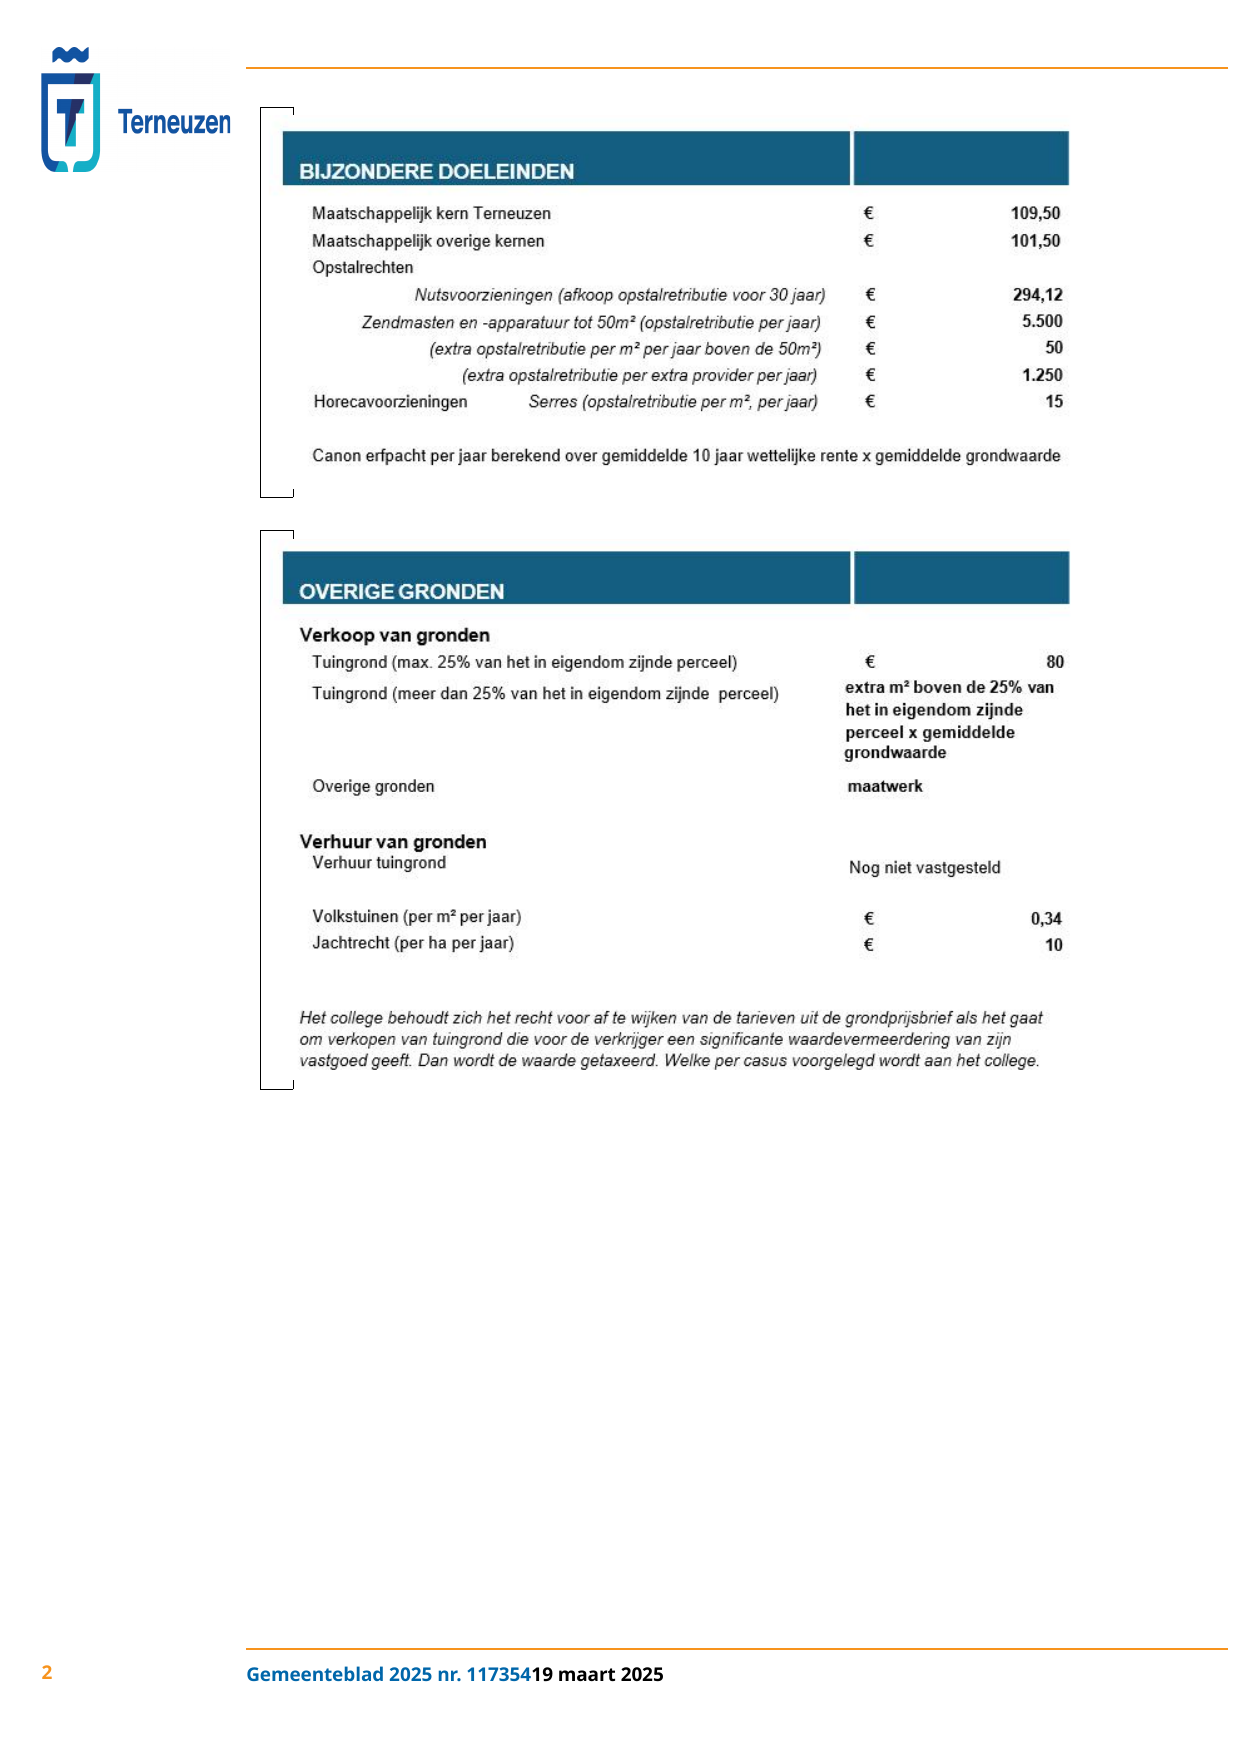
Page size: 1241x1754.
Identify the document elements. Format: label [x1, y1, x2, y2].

picture [41, 47, 231, 172]
picture [268, 115, 1103, 489]
picture [268, 539, 1091, 1080]
